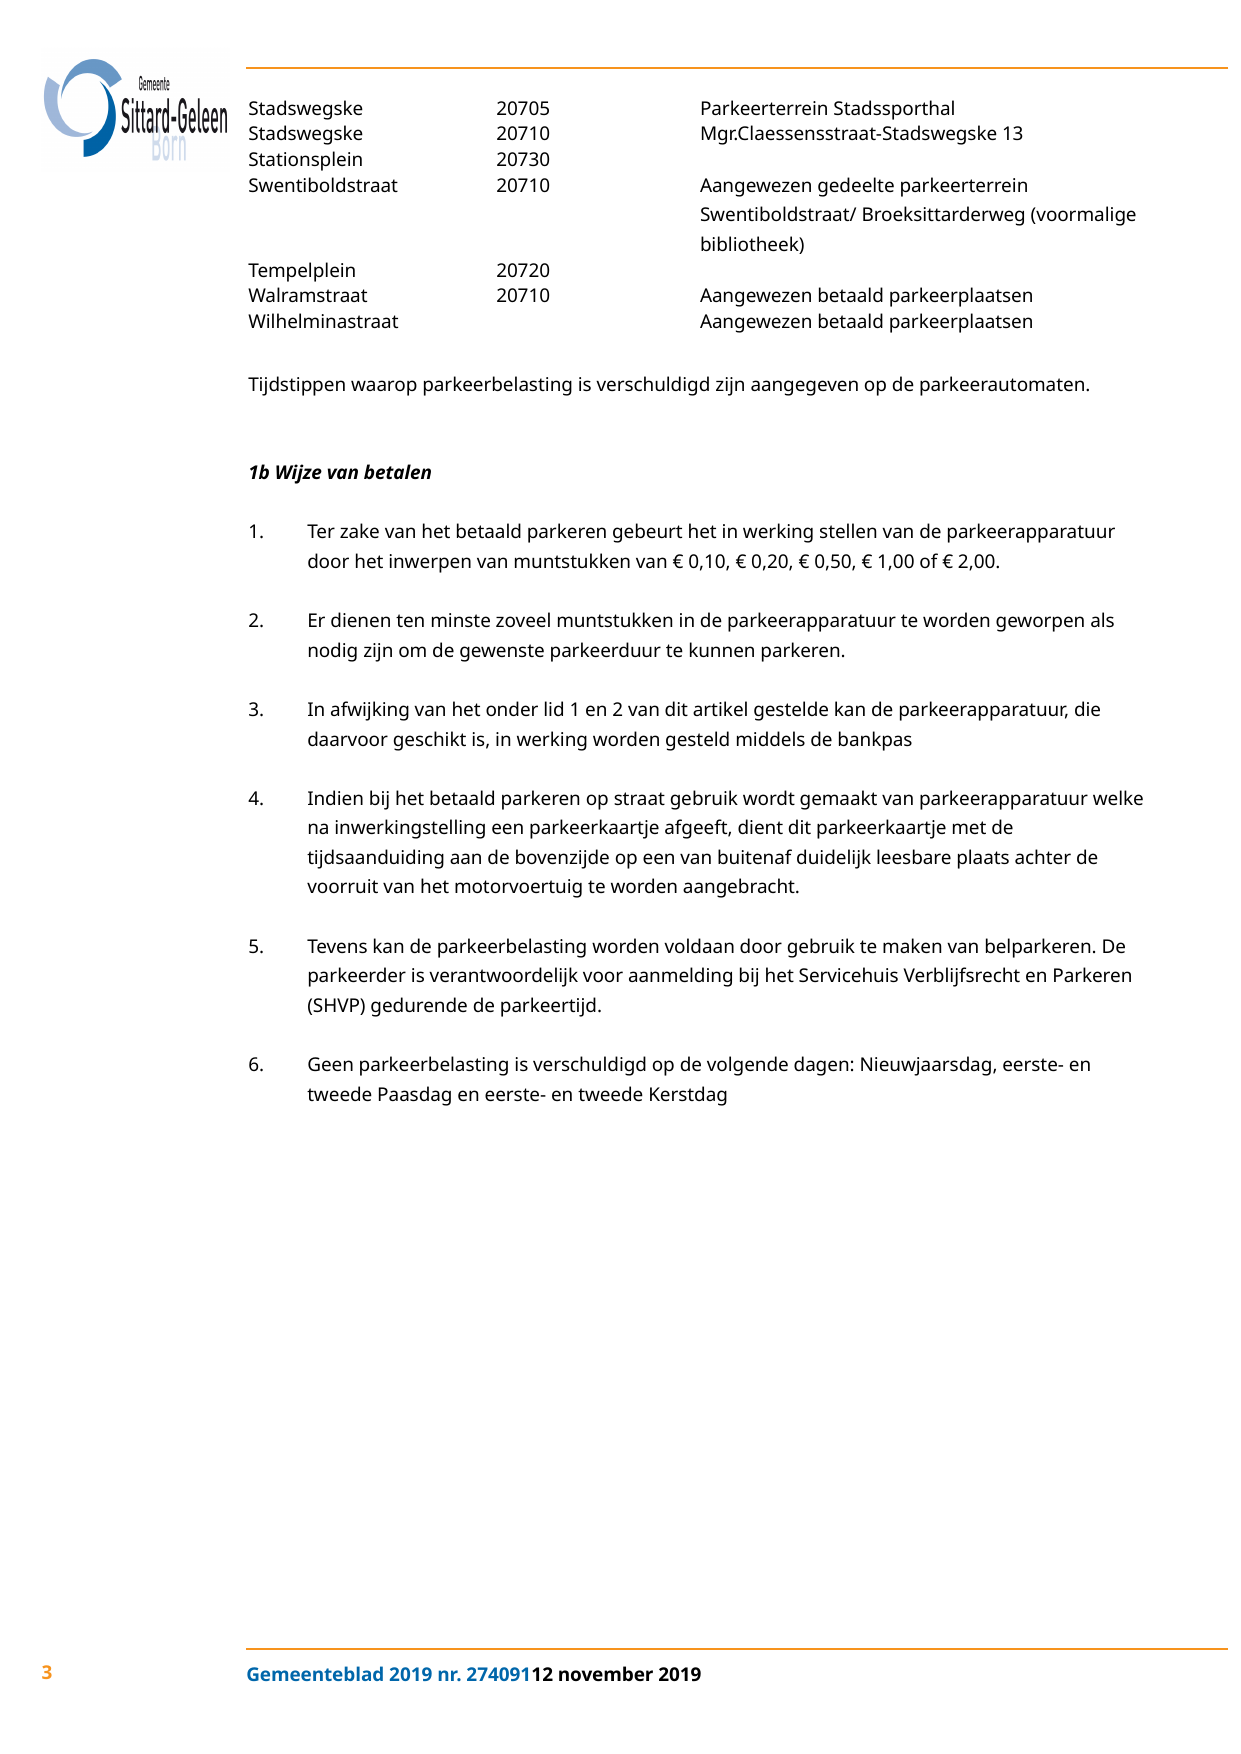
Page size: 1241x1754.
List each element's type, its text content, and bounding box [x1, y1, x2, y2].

table_cell 20710 [496, 172, 700, 257]
table_cell Aangewezen betaald parkeerplaatsen [700, 283, 1152, 308]
table_cell Stationsplein [248, 146, 496, 172]
picture [41, 47, 231, 172]
table_cell Stadswegske [248, 121, 496, 146]
table_cell 20730 [496, 146, 700, 172]
table_cell Wilhelminastraat [248, 308, 496, 338]
list Er dienen ten minste zoveel muntstukken in de parkeerapparatuur te worden geworpen als nodig zijn om de gewenste parkeerduur te kunnen parkeren. [248, 607, 1152, 663]
table_cell Mgr.Claessensstraat-Stadswegske 13 [700, 121, 1152, 146]
table_cell Tempelplein [248, 257, 496, 283]
table_cell [700, 257, 1152, 283]
table_cell 20710 [496, 121, 700, 146]
list Geen parkeerbelasting is verschuldigd op de volgende dagen: Nieuwjaarsdag, eerste- en tweede Paasdag en eerste- en tweede Kerstdag [248, 1051, 1152, 1106]
list Ter zake van het betaald parkeren gebeurt het in werking stellen van de parkeerapparatuur door het inwerpen van muntstukken van € 0,10, € 0,20, € 0,50, € 1,00 of € 2,00. [248, 519, 1152, 574]
list In afwijking van het onder lid 1 en 2 van dit artikel gestelde kan de parkeerapparatuur, die daarvoor geschikt is, in werking worden gesteld middels de bankpas [248, 696, 1152, 751]
table_cell 20705 [496, 95, 700, 121]
table_cell [700, 146, 1152, 172]
table_cell Aangewezen betaald parkeerplaatsen [700, 308, 1152, 338]
text Tijdstippen waarop parkeerbelasting is verschuldigd zijn aangegeven op de parkeerautomaten. [248, 371, 1152, 396]
list Indien bij het betaald parkeren op straat gebruik wordt gemaakt van parkeerapparatuur welke na inwerkingstelling een parkeerkaartje afgeeft, dient dit parkeerkaartje met de tijdsaanduiding aan de bovenzijde op een van buitenaf duidelijk leesbare plaats achter de voorruit van het motorvoertuig te worden aangebracht. [248, 785, 1152, 899]
table_cell Aangewezen gedeelte parkeerterrein Swentiboldstraat/ Broeksittarderweg (voormalige bibliotheek) [700, 172, 1152, 257]
table_cell Parkeerterrein Stadssporthal [700, 95, 1152, 121]
table_cell Swentiboldstraat [248, 172, 496, 257]
table_cell Walramstraat [248, 283, 496, 308]
table_cell 20710 [496, 283, 700, 338]
text 1b Wijze van betalen [248, 459, 1152, 485]
table_cell 20720 [496, 257, 700, 283]
table_cell Stadswegske [248, 95, 496, 121]
list Tevens kan de parkeerbelasting worden voldaan door gebruik te maken van belparkeren. De parkeerder is verantwoordelijk voor aanmelding bij het Servicehuis Verblijfsrecht en Parkeren (SHVP) gedurende de parkeertijd. [248, 933, 1152, 1018]
